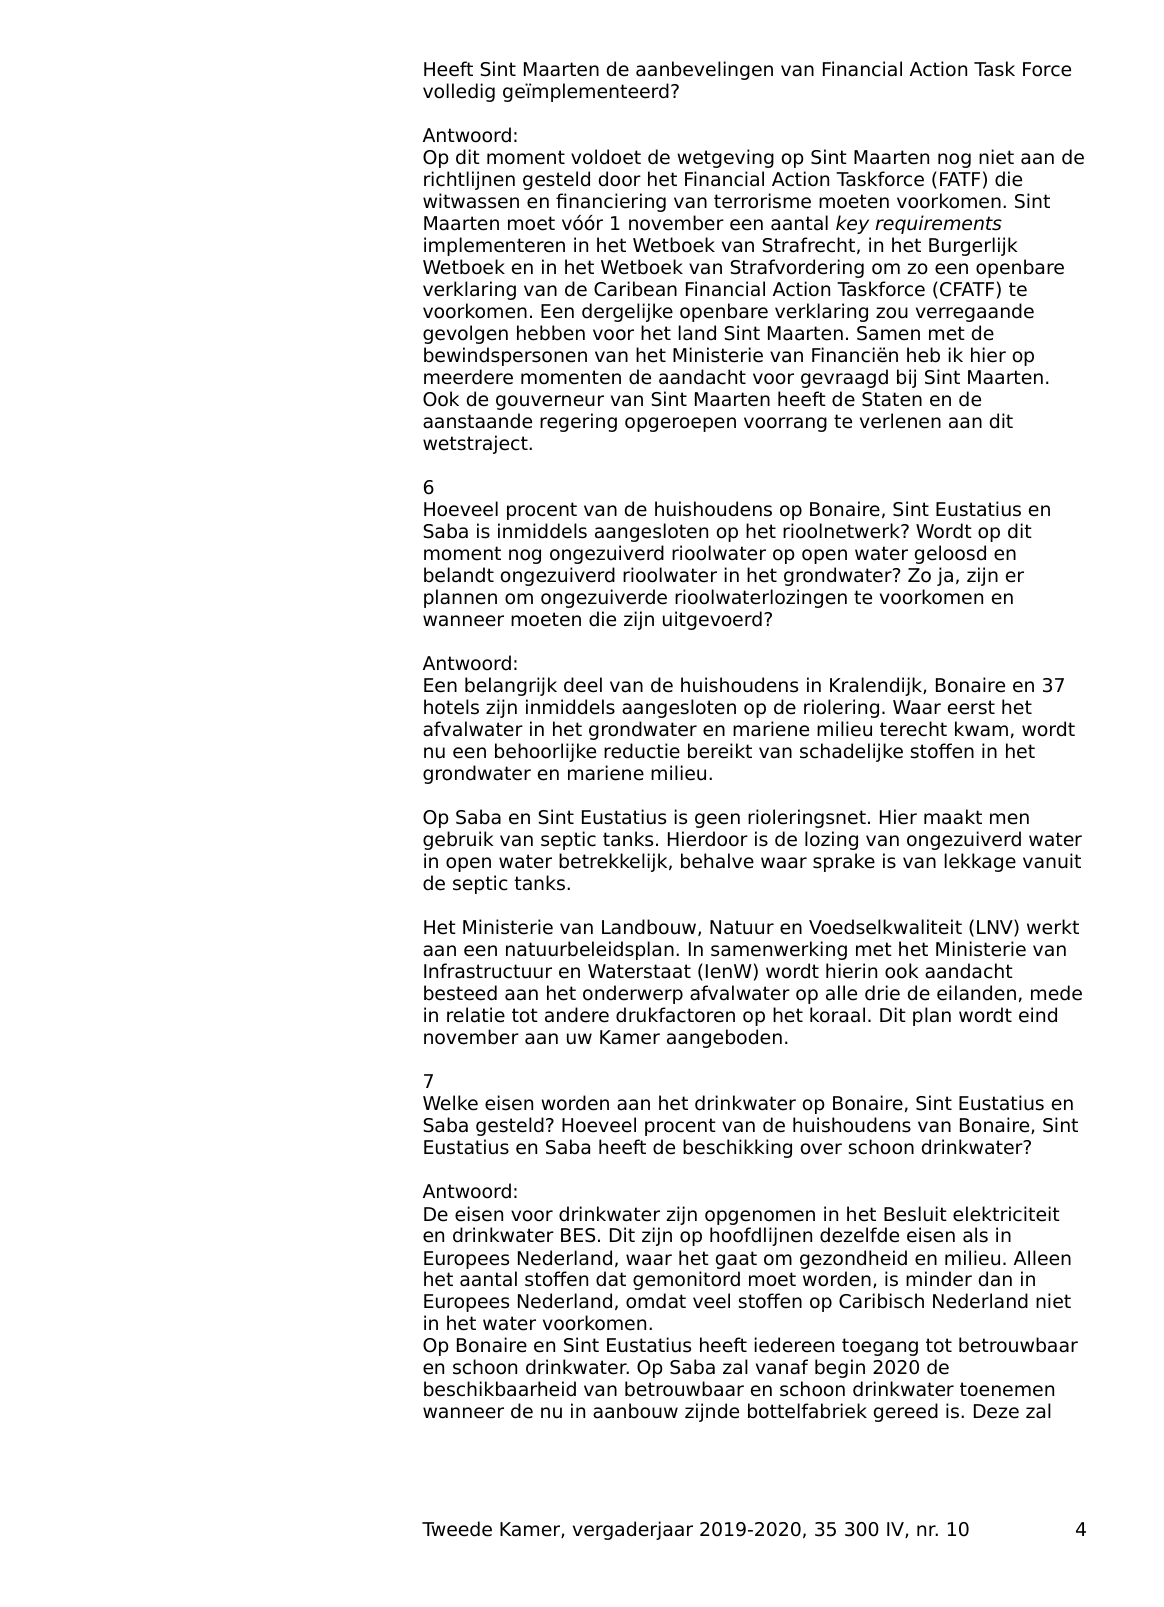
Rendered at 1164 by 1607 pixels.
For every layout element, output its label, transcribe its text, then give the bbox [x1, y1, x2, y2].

text Een belangrijk deel van de huishoudens in Kralendijk, Bonaire en 37 hotels zijn inmiddels aangesloten op de riolering. Waar eerst het afvalwater in het grondwater en mariene milieu terecht kwam, wordt nu een behoorlijke reductie bereikt van schadelijke stoffen in het grondwater en mariene milieu. [422, 675, 1087, 785]
text Hoeveel procent van de huishoudens op Bonaire, Sint Eustatius en Saba is inmiddels aangesloten op het rioolnetwerk? Wordt op dit moment nog ongezuiverd rioolwater op open water geloosd en belandt ongezuiverd rioolwater in het grondwater? Zo ja, zijn er plannen om ongezuiverde rioolwaterlozingen te voorkomen en wanneer moeten die zijn uitgevoerd? [422, 499, 1087, 631]
text Op Bonaire en Sint Eustatius heeft iedereen toegang tot betrouwbaar en schoon drinkwater. Op Saba zal vanaf begin 2020 de beschikbaarheid van betrouwbaar en schoon drinkwater toenemen wanneer de nu in aanbouw zijnde bottelfabriek gereed is. Deze zal [422, 1335, 1087, 1423]
text 7 [422, 1071, 1087, 1093]
text Heeft Sint Maarten de aanbevelingen van Financial Action Task Force volledig geïmplementeerd? [422, 59, 1087, 103]
text Antwoord: [422, 1181, 1087, 1203]
text Antwoord: [422, 653, 1087, 675]
text Welke eisen worden aan het drinkwater op Bonaire, Sint Eustatius en Saba gesteld? Hoeveel procent van de huishoudens van Bonaire, Sint Eustatius en Saba heeft de beschikking over schoon drinkwater? [422, 1093, 1087, 1159]
text Op Saba en Sint Eustatius is geen rioleringsnet. Hier maakt men gebruik van septic tanks. Hierdoor is de lozing van ongezuiverd water in open water betrekkelijk, behalve waar sprake is van lekkage vanuit de septic tanks. [422, 807, 1087, 895]
text Het Ministerie van Landbouw, Natuur en Voedselkwaliteit (LNV) werkt aan een natuurbeleidsplan. In samenwerking met het Ministerie van Infrastructuur en Waterstaat (IenW) wordt hierin ook aandacht besteed aan het onderwerp afvalwater op alle drie de eilanden, mede in relatie tot andere drukfactoren op het koraal. Dit plan wordt eind november aan uw Kamer aangeboden. [422, 917, 1087, 1049]
text 6 [422, 477, 1087, 499]
text Op dit moment voldoet de wetgeving op Sint Maarten nog niet aan de richtlijnen gesteld door het Financial Action Taskforce (FATF) die witwassen en financiering van terrorisme moeten voorkomen. Sint Maarten moet vóór 1 november een aantal key requirements implementeren in het Wetboek van Strafrecht, in het Burgerlijk Wetboek en in het Wetboek van Strafvordering om zo een openbare verklaring van de Caribean Financial Action Taskforce (CFATF) te voorkomen. Een dergelijke openbare verklaring zou verregaande gevolgen hebben voor het land Sint Maarten. Samen met de bewindspersonen van het Ministerie van Financiën heb ik hier op meerdere momenten de aandacht voor gevraagd bij Sint Maarten. Ook de gouverneur van Sint Maarten heeft de Staten en de aanstaande regering opgeroepen voorrang te verlenen aan dit wetstraject. [422, 147, 1087, 455]
text De eisen voor drinkwater zijn opgenomen in het Besluit elektriciteit en drinkwater BES. Dit zijn op hoofdlijnen dezelfde eisen als in Europees Nederland, waar het gaat om gezondheid en milieu. Alleen het aantal stoffen dat gemonitord moet worden, is minder dan in Europees Nederland, omdat veel stoffen op Caribisch Nederland niet in het water voorkomen. [422, 1203, 1087, 1335]
text Antwoord: [422, 125, 1087, 147]
